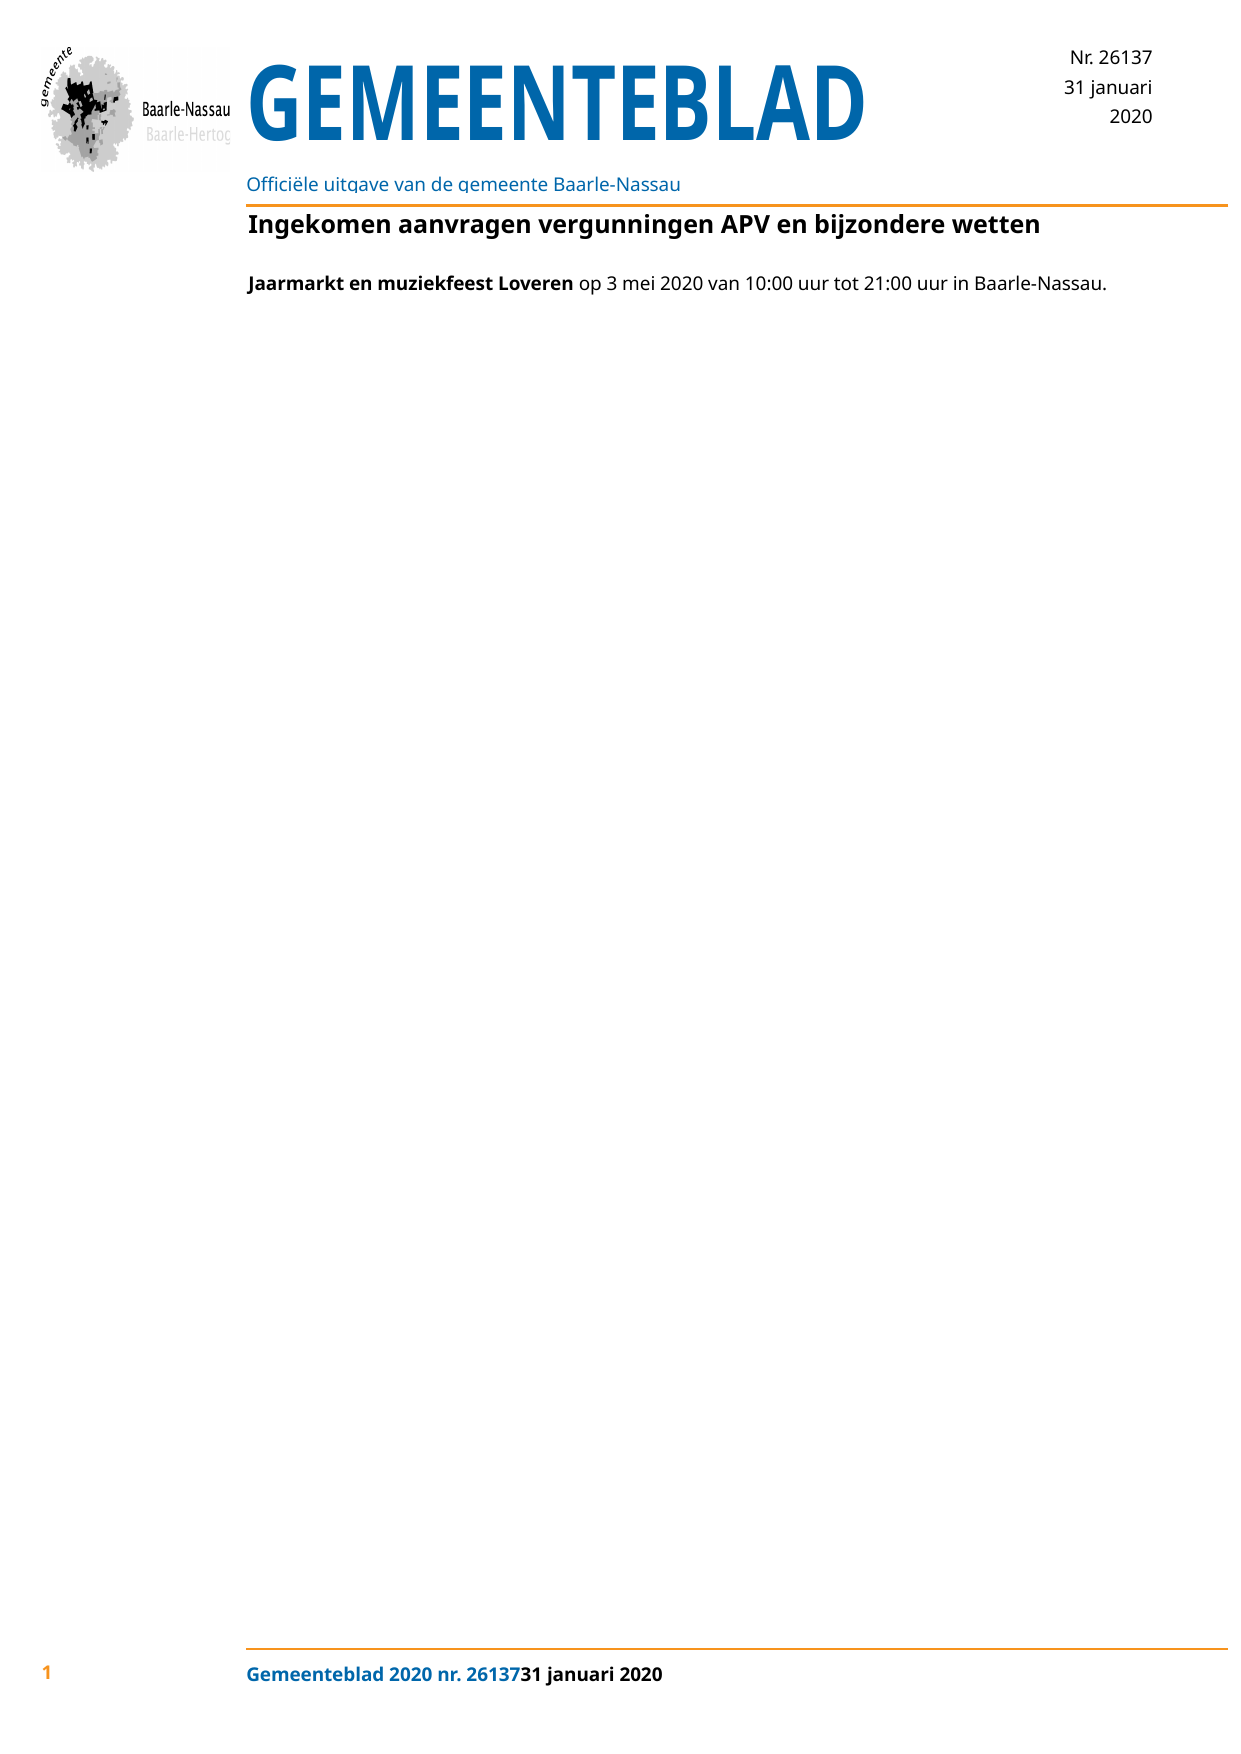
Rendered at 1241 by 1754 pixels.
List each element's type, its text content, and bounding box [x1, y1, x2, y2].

text Ingekomen aanvragen vergunningen APV en bijzondere wetten [248, 207, 1152, 241]
text Jaarmarkt en muziekfeest Loveren op 3 mei 2020 van 10:00 uur tot 21:00 uur in Baarle-Nassau. [248, 270, 1152, 296]
picture [41, 47, 231, 172]
